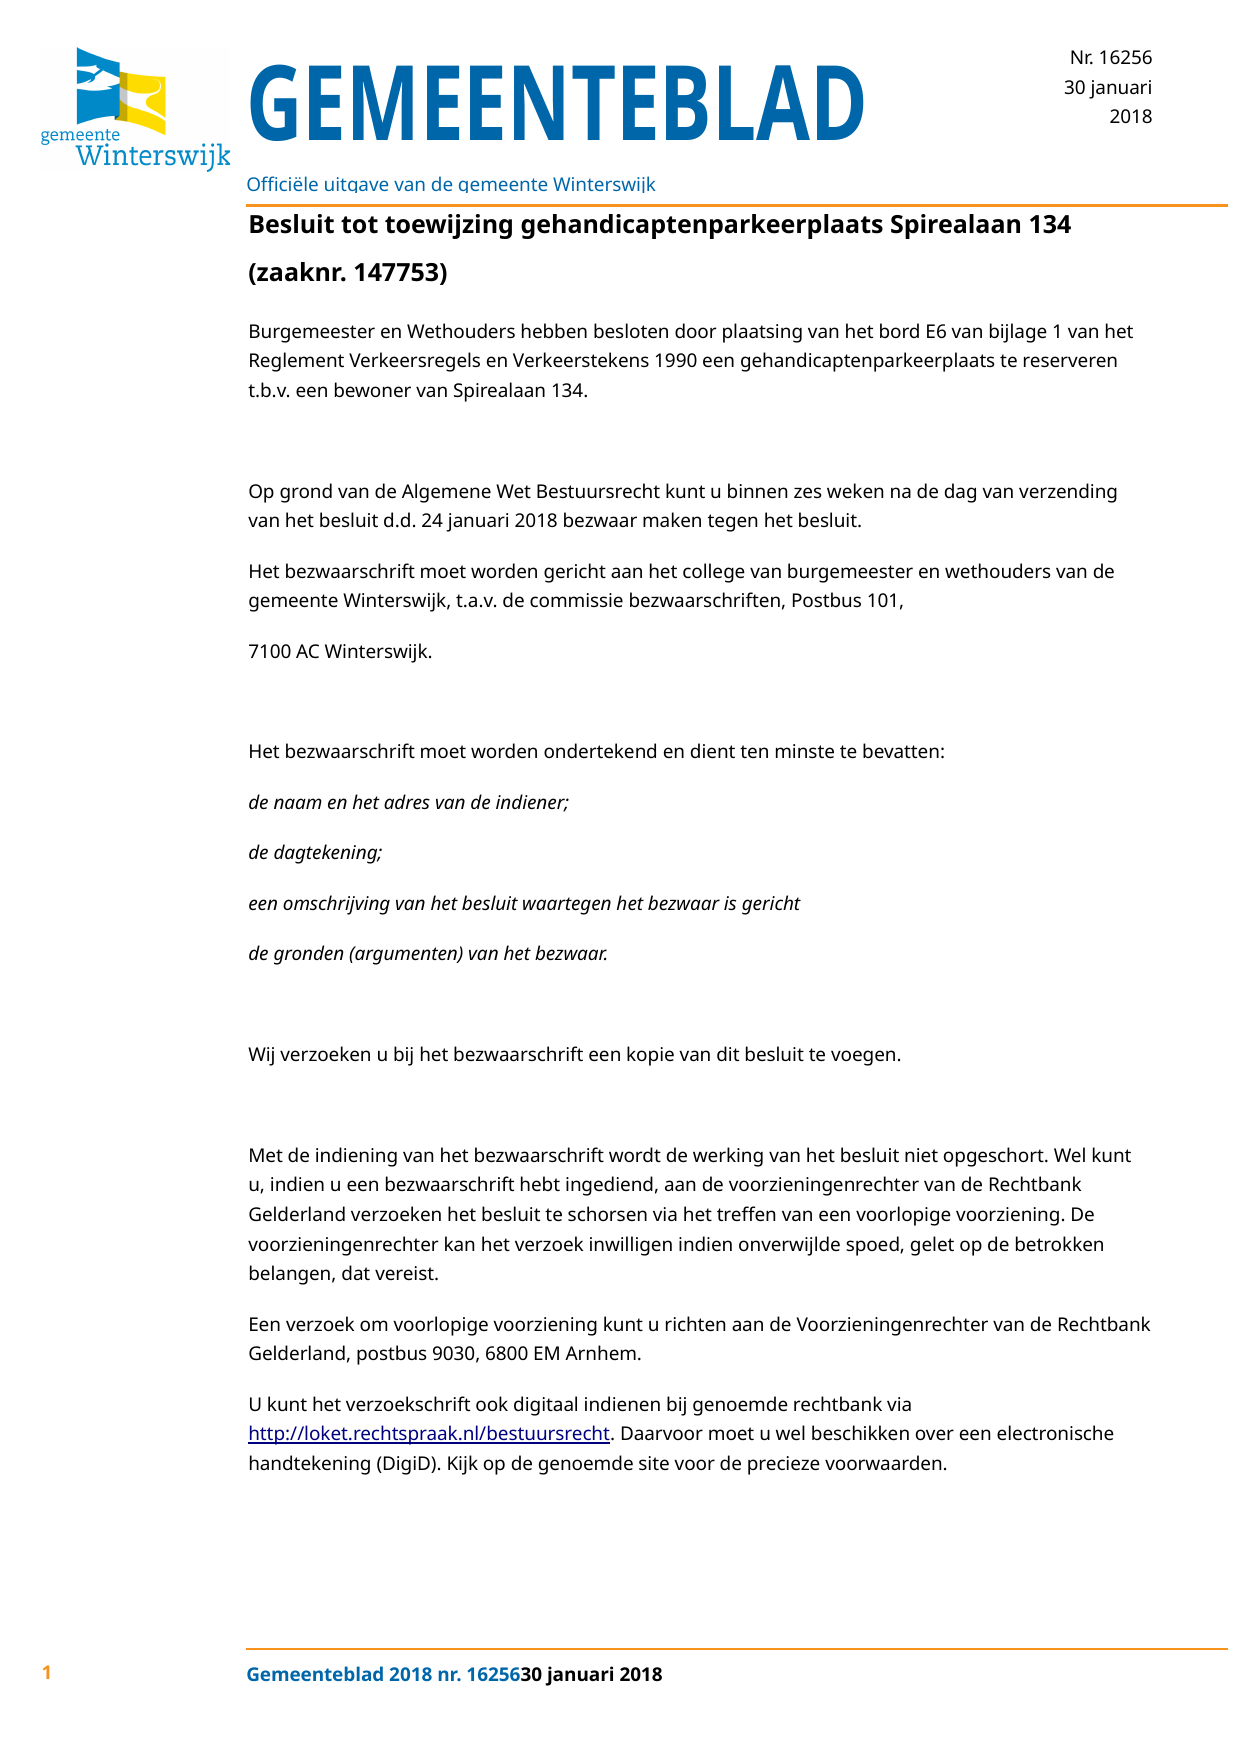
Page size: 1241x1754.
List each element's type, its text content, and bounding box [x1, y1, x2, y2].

text Wij verzoeken u bij het bezwaarschrift een kopie van dit besluit te voegen. [248, 1041, 1152, 1067]
text Een verzoek om voorlopige voorziening kunt u richten aan de Voorzieningenrechter van de Rechtbank Gelderland, postbus 9030, 6800 EM Arnhem. [248, 1311, 1152, 1366]
text Met de indiening van het bezwaarschrift wordt de werking van het besluit niet opgeschort. Wel kunt u, indien u een bezwaarschrift hebt ingediend, aan de voorzieningenrechter van de Rechtbank Gelderland verzoeken het besluit te schorsen via het treffen van een voorlopige voorziening. De voorzieningenrechter kan het verzoek inwilligen indien onverwijlde spoed, gelet op de betrokken belangen, dat vereist. [248, 1142, 1152, 1286]
text Het bezwaarschrift moet worden gericht aan het college van burgemeester en wethouders van de gemeente Winterswijk, t.a.v. de commissie bezwaarschriften, Postbus 101, [248, 558, 1152, 613]
text een omschrijving van het besluit waartegen het bezwaar is gericht [248, 890, 1152, 916]
text de gronden (argumenten) van het bezwaar. [248, 940, 1152, 966]
text de dagtekening; [248, 839, 1152, 865]
text Het bezwaarschrift moet worden ondertekend en dient ten minste te bevatten: [248, 739, 1152, 764]
text Besluit tot toewijzing gehandicaptenparkeerplaats Spirealaan 134 (zaaknr. 147753) [248, 207, 1152, 288]
text 7100 AC Winterswijk. [248, 638, 1152, 664]
picture [41, 47, 231, 172]
text de naam en het adres van de indiener; [248, 789, 1152, 815]
picture [225, 153, 231, 162]
text U kunt het verzoekschrift ook digitaal indienen bij genoemde rechtbank via http://loket.rechtspraak.nl/bestuursrecht. Daarvoor moet u wel beschikken over een electronische handtekening (DigiD). Kijk op de genoemde site voor de precieze voorwaarden. [248, 1391, 1152, 1476]
text Op grond van de Algemene Wet Bestuursrecht kunt u binnen zes weken na de dag van verzending van het besluit d.d. 24 januari 2018 bezwaar maken tegen het besluit. [248, 478, 1152, 533]
text Burgemeester en Wethouders hebben besloten door plaatsing van het bord E6 van bijlage 1 van het Reglement Verkeersregels en Verkeerstekens 1990 een gehandicaptenparkeerplaats te reserveren t.b.v. een bewoner van Spirealaan 134. [248, 318, 1152, 403]
